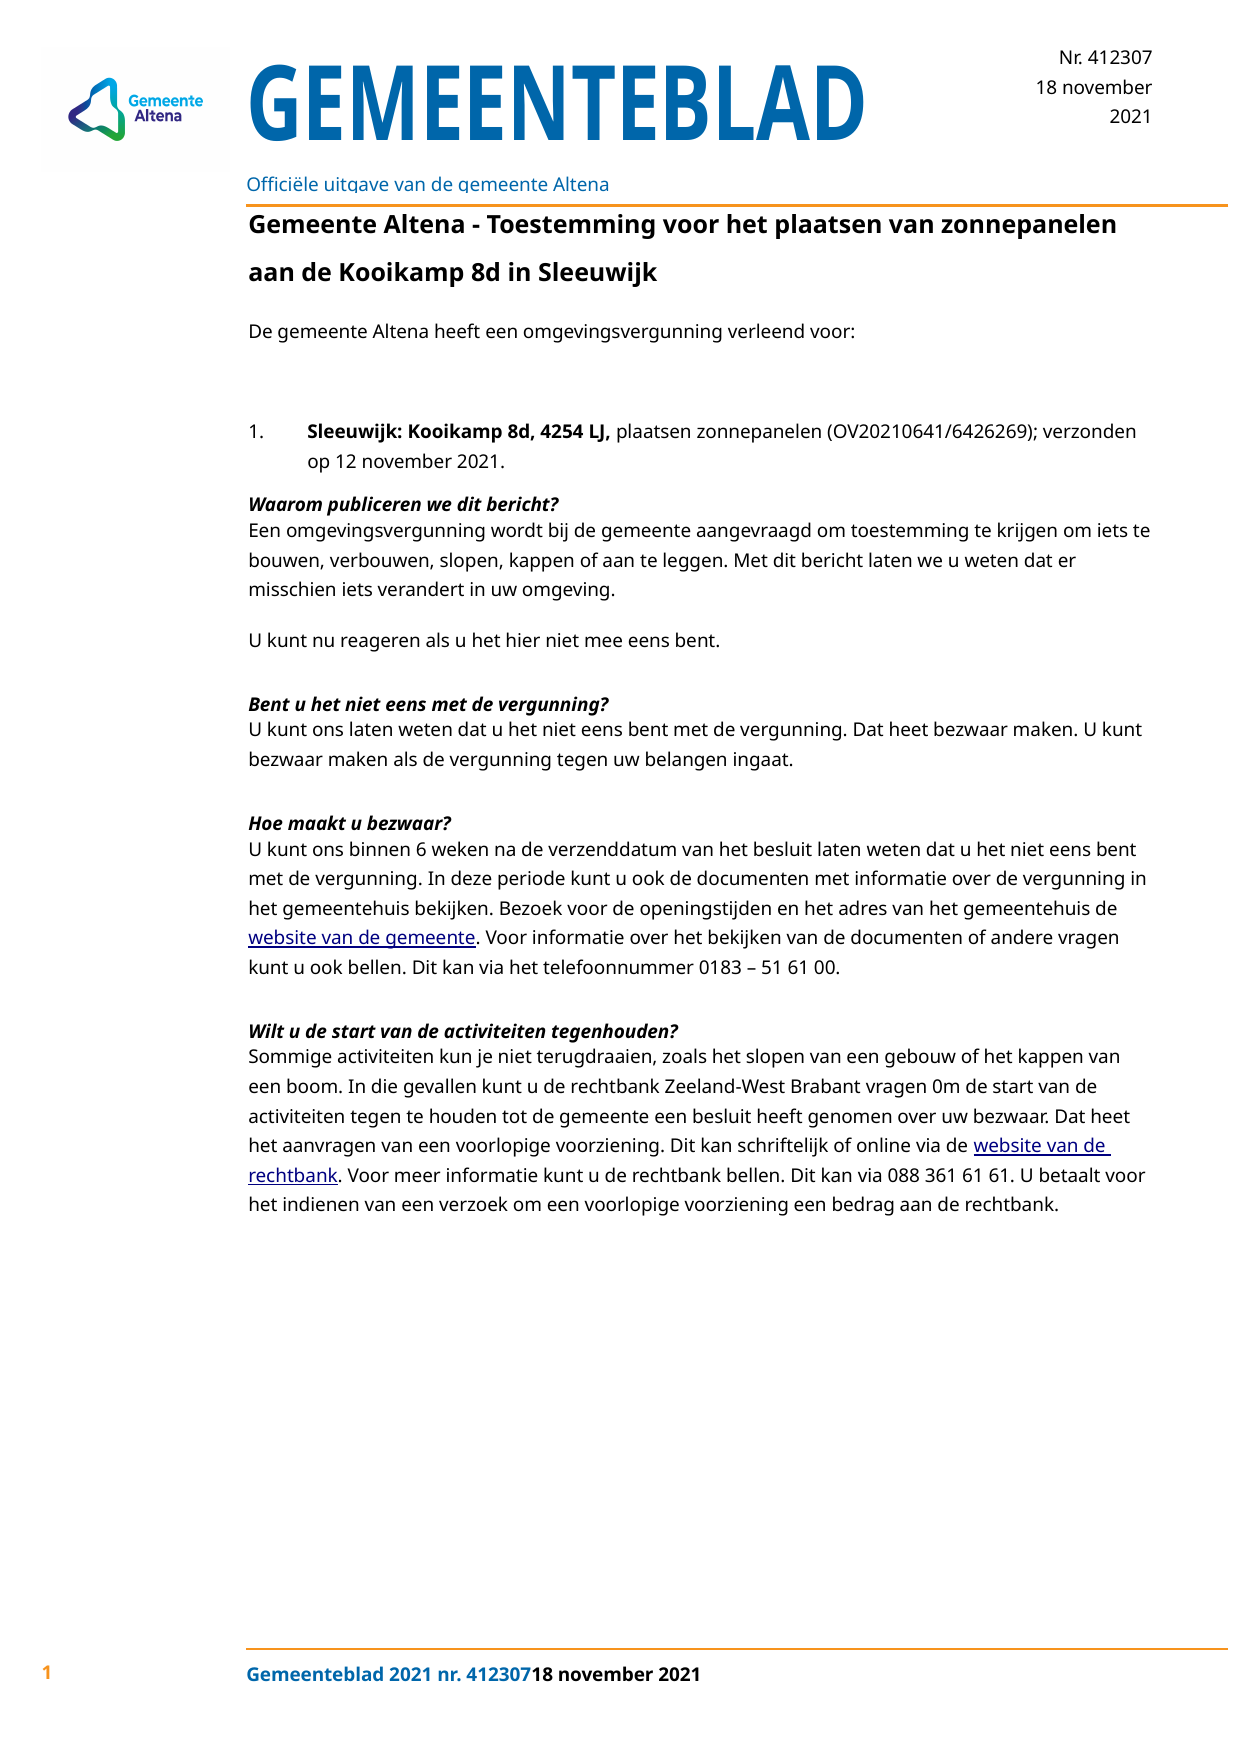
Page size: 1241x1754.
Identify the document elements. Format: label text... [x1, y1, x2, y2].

text U kunt nu reageren als u het hier niet mee eens bent. [248, 627, 1152, 652]
text U kunt ons laten weten dat u het niet eens bent met de vergunning. Dat heet bezwaar maken. U kunt bezwaar maken als de vergunning tegen uw belangen ingaat. [248, 716, 1152, 772]
text Waarom publiceren we dit bericht? [248, 491, 1152, 517]
picture [41, 47, 231, 172]
text Bent u het niet eens met de vergunning? [248, 691, 1152, 716]
text Hoe maakt u bezwaar? [248, 810, 1152, 836]
text U kunt ons binnen 6 weken na de verzenddatum van het besluit laten weten dat u het niet eens bent met de vergunning. In deze periode kunt u ook de documenten met informatie over de vergunning in het gemeentehuis bekijken. Bezoek voor de openingstijden en het adres van het gemeentehuis de website van de gemeente. Voor informatie over het bekijken van de documenten of andere vragen kunt u ook bellen. Dit kan via het telefoonnummer 0183 – 51 61 00. [248, 836, 1152, 980]
text Gemeente Altena - Toestemming voor het plaatsen van zonnepanelen aan de Kooikamp 8d in Sleeuwijk [248, 207, 1152, 288]
text Sommige activiteiten kun je niet terugdraaien, zoals het slopen van een gebouw of het kappen van een boom. In die gevallen kunt u de rechtbank Zeeland-West Brabant vragen 0m de start van de activiteiten tegen te houden tot de gemeente een besluit heeft genomen over uw bezwaar. Dat heet het aanvragen van een voorlopige voorziening. Dit kan schriftelijk of online via de website van de rechtbank. Voor meer informatie kunt u de rechtbank bellen. Dit kan via 088 361 61 61. U betaalt voor het indienen van een verzoek om een voorlopige voorziening een bedrag aan de rechtbank. [248, 1044, 1152, 1217]
text Wilt u de start van de activiteiten tegenhouden? [248, 1018, 1152, 1044]
list Sleeuwijk: Kooikamp 8d, 4254 LJ, plaatsen zonnepanelen (OV20210641/6426269); verzonden op 12 november 2021. [248, 419, 1152, 474]
text Een omgevingsvergunning wordt bij de gemeente aangevraagd om toestemming te krijgen om iets te bouwen, verbouwen, slopen, kappen of aan te leggen. Met dit bericht laten we u weten dat er misschien iets verandert in uw omgeving. [248, 517, 1152, 602]
text De gemeente Altena heeft een omgevingsvergunning verleend voor: [248, 318, 1152, 344]
